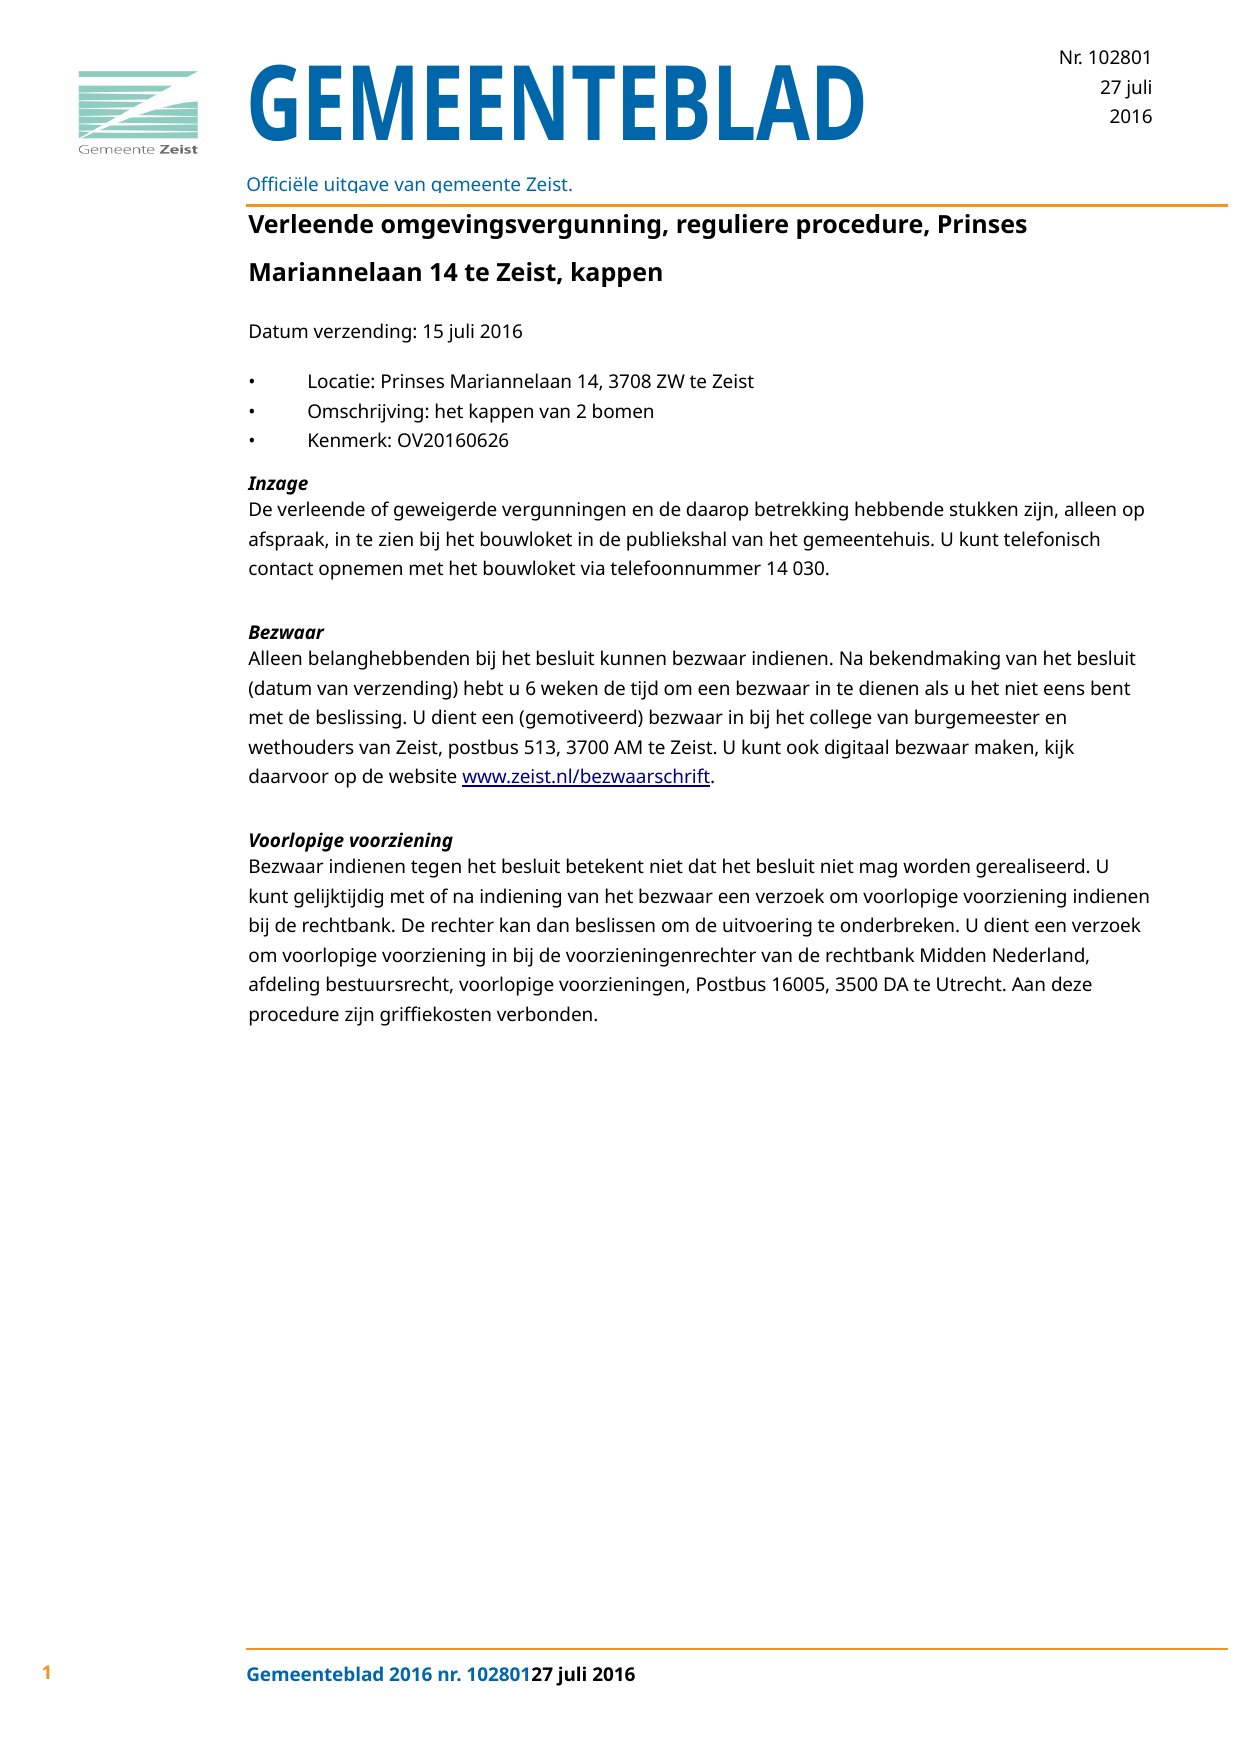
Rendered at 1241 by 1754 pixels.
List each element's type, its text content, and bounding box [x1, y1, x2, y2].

text Verleende omgevingsvergunning, reguliere procedure, Prinses Mariannelaan 14 te Zeist, kappen [248, 207, 1152, 288]
picture [41, 47, 231, 172]
list Kenmerk: OV20160626 [248, 427, 1152, 453]
list Omschrijving: het kappen van 2 bomen [248, 398, 1152, 424]
text Bezwaar [248, 619, 1152, 645]
text Inzage [248, 471, 1152, 496]
list Locatie: Prinses Mariannelaan 14, 3708 ZW te Zeist [248, 368, 1152, 394]
text Alleen belanghebbenden bij het besluit kunnen bezwaar indienen. Na bekendmaking van het besluit (datum van verzending) hebt u 6 weken de tijd om een bezwaar in te dienen als u het niet eens bent met de beslissing. U dient een (gemotiveerd) bezwaar in bij het college van burgemeester en wethouders van Zeist, postbus 513, 3700 AM te Zeist. U kunt ook digitaal bezwaar maken, kijk daarvoor op de website www.zeist.nl/bezwaarschrift. [248, 645, 1152, 789]
text Bezwaar indienen tegen het besluit betekent niet dat het besluit niet mag worden gerealiseerd. U kunt gelijktijdig met of na indiening van het bezwaar een verzoek om voorlopige voorziening indienen bij de rechtbank. De rechter kan dan beslissen om de uitvoering te onderbreken. U dient een verzoek om voorlopige voorziening in bij de voorzieningenrechter van de rechtbank Midden Nederland, afdeling bestuursrecht, voorlopige voorzieningen, Postbus 16005, 3500 DA te Utrecht. Aan deze procedure zijn griffiekosten verbonden. [248, 853, 1152, 1027]
text Voorlopige voorziening [248, 827, 1152, 853]
text De verleende of geweigerde vergunningen en de daarop betrekking hebbende stukken zijn, alleen op afspraak, in te zien bij het bouwloket in de publiekshal van het gemeentehuis. U kunt telefonisch contact opnemen met het bouwloket via telefoonnummer 14 030. [248, 496, 1152, 581]
text Datum verzending: 15 juli 2016 [248, 318, 1152, 344]
